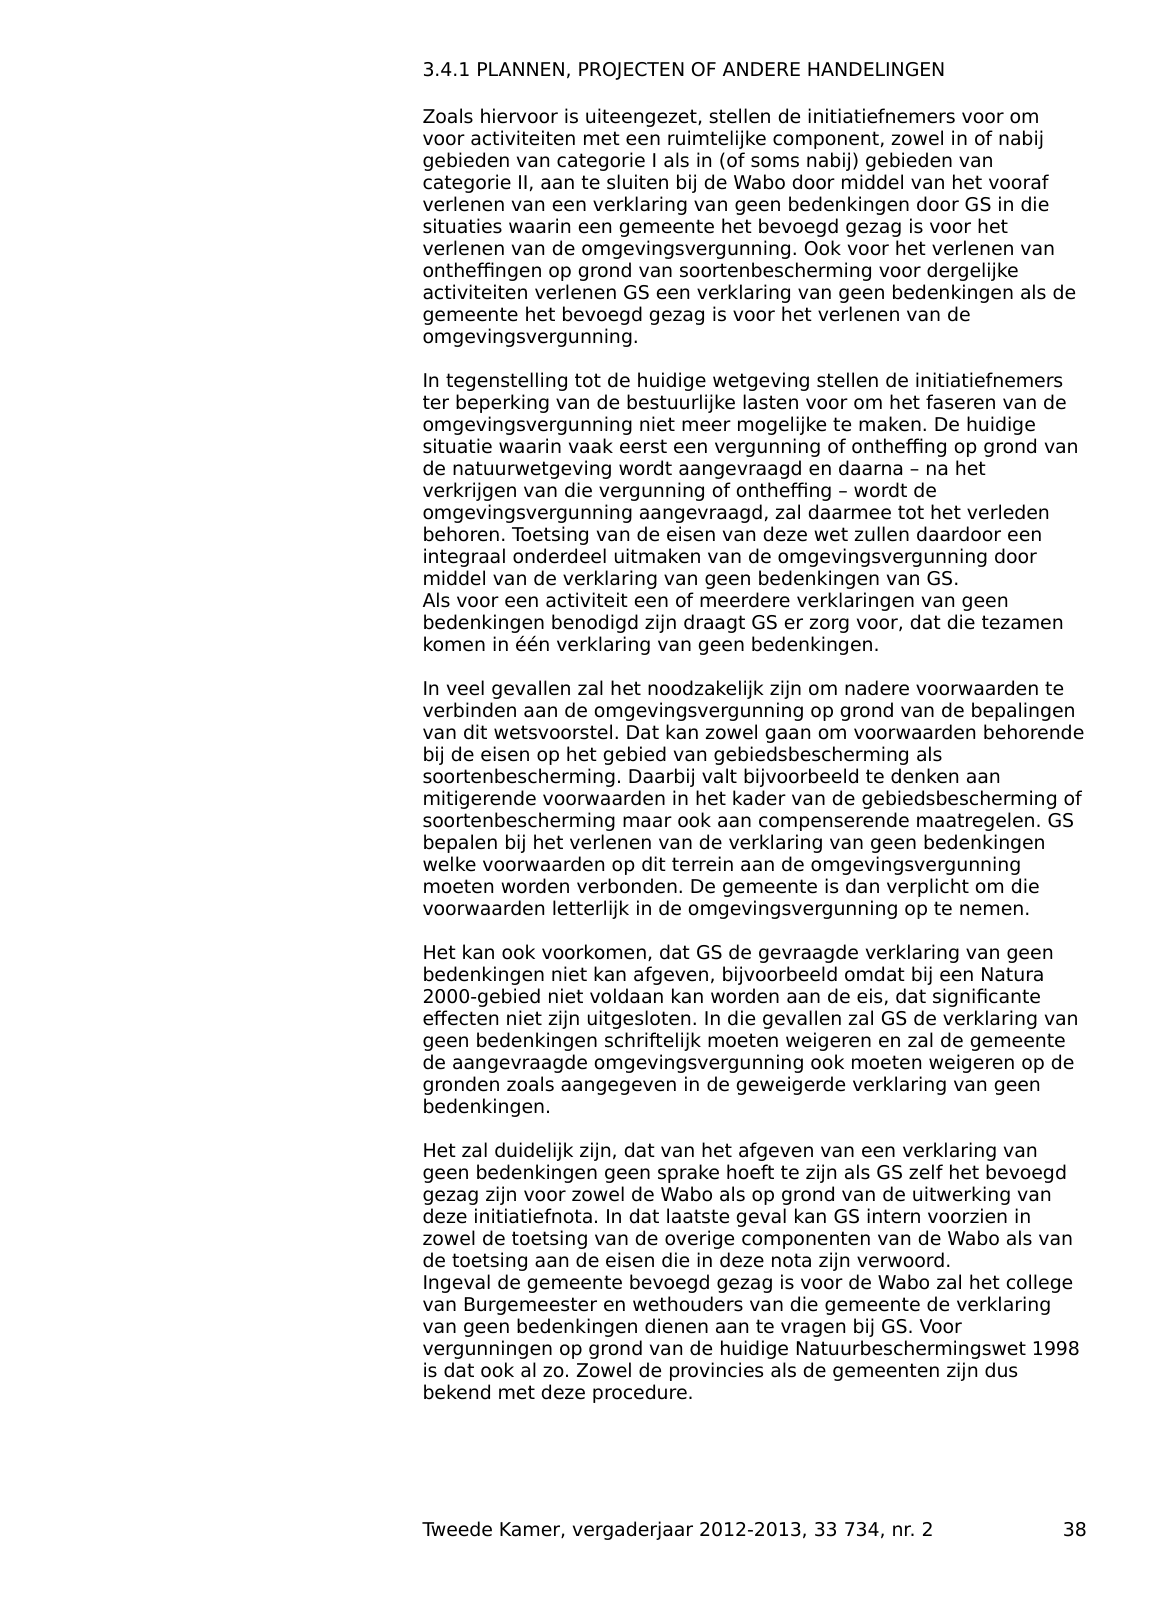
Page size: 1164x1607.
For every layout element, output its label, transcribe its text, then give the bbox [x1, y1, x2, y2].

text Het kan ook voorkomen, dat GS de gevraagde verklaring van geen bedenkingen niet kan afgeven, bijvoorbeeld omdat bij een Natura 2000-gebied niet voldaan kan worden aan de eis, dat significante effecten niet zijn uitgesloten. In die gevallen zal GS de verklaring van geen bedenkingen schriftelijk moeten weigeren en zal de gemeente de aangevraagde omgevingsvergunning ook moeten weigeren op de gronden zoals aangegeven in de geweigerde verklaring van geen bedenkingen. [422, 942, 1087, 1118]
text In veel gevallen zal het noodzakelijk zijn om nadere voorwaarden te verbinden aan de omgevingsvergunning op grond van de bepalingen van dit wetsvoorstel. Dat kan zowel gaan om voorwaarden behorende bij de eisen op het gebied van gebiedsbescherming als soortenbescherming. Daarbij valt bijvoorbeeld te denken aan mitigerende voorwaarden in het kader van de gebiedsbescherming of soortenbescherming maar ook aan compenserende maatregelen. GS bepalen bij het verlenen van de verklaring van geen bedenkingen welke voorwaarden op dit terrein aan de omgevingsvergunning moeten worden verbonden. De gemeente is dan verplicht om die voorwaarden letterlijk in de omgevingsvergunning op te nemen. [422, 678, 1087, 920]
text Ingeval de gemeente bevoegd gezag is voor de Wabo zal het college van Burgemeester en wethouders van die gemeente de verklaring van geen bedenkingen dienen aan te vragen bij GS. Voor vergunningen op grond van de huidige Natuurbeschermingswet 1998 is dat ook al zo. Zowel de provincies als de gemeenten zijn dus bekend met deze procedure. [422, 1272, 1087, 1404]
text Als voor een activiteit een of meerdere verklaringen van geen bedenkingen benodigd zijn draagt GS er zorg voor, dat die tezamen komen in één verklaring van geen bedenkingen. [422, 590, 1087, 656]
subtitle 3.4.1 PLANNEN, PROJECTEN OF ANDERE HANDELINGEN [422, 59, 1087, 81]
text Het zal duidelijk zijn, dat van het afgeven van een verklaring van geen bedenkingen geen sprake hoeft te zijn als GS zelf het bevoegd gezag zijn voor zowel de Wabo als op grond van de uitwerking van deze initiatiefnota. In dat laatste geval kan GS intern voorzien in zowel de toetsing van de overige componenten van de Wabo als van de toetsing aan de eisen die in deze nota zijn verwoord. [422, 1140, 1087, 1272]
text Zoals hiervoor is uiteengezet, stellen de initiatiefnemers voor om voor activiteiten met een ruimtelijke component, zowel in of nabij gebieden van categorie I als in (of soms nabij) gebieden van categorie II, aan te sluiten bij de Wabo door middel van het vooraf verlenen van een verklaring van geen bedenkingen door GS in die situaties waarin een gemeente het bevoegd gezag is voor het verlenen van de omgevingsvergunning. Ook voor het verlenen van ontheffingen op grond van soortenbescherming voor dergelijke activiteiten verlenen GS een verklaring van geen bedenkingen als de gemeente het bevoegd gezag is voor het verlenen van de omgevingsvergunning. [422, 106, 1087, 348]
text In tegenstelling tot de huidige wetgeving stellen de initiatiefnemers ter beperking van de bestuurlijke lasten voor om het faseren van de omgevingsvergunning niet meer mogelijke te maken. De huidige situatie waarin vaak eerst een vergunning of ontheffing op grond van de natuurwetgeving wordt aangevraagd en daarna – na het verkrijgen van die vergunning of ontheffing – wordt de omgevingsvergunning aangevraagd, zal daarmee tot het verleden behoren. Toetsing van de eisen van deze wet zullen daardoor een integraal onderdeel uitmaken van de omgevingsvergunning door middel van de verklaring van geen bedenkingen van GS. [422, 370, 1087, 590]
